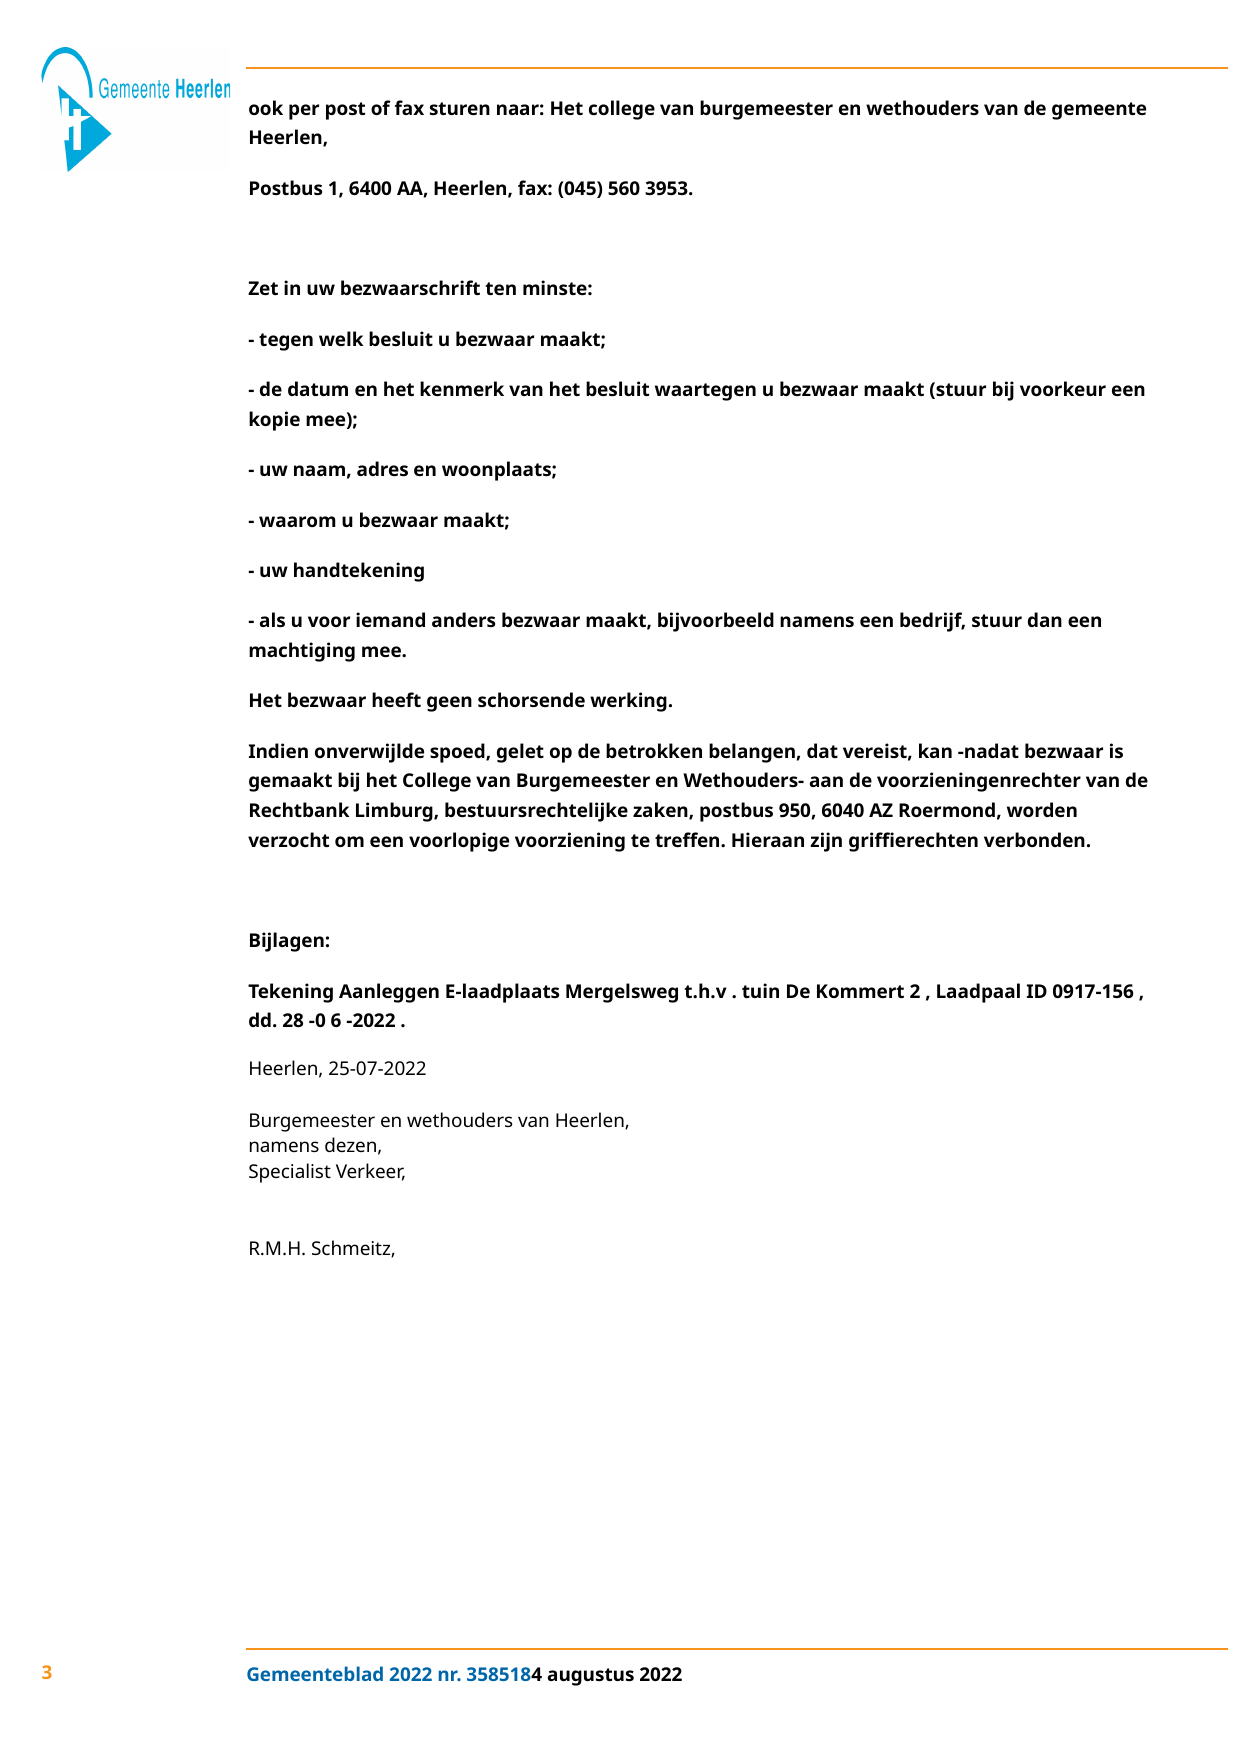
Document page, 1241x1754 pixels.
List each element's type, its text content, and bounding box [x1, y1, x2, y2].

text R.M.H. Schmeitz, [248, 1236, 1152, 1261]
picture [41, 47, 59, 70]
text Indien onverwijlde spoed, gelet op de betrokken belangen, dat vereist, kan -nadat bezwaar is gemaakt bij het College van Burgemeester en Wethouders- aan de voorzieningenrechter van de Rechtbank Limburg, bestuursrechtelijke zaken, postbus 950, 6040 AZ Roermond, worden verzocht om een voorlopige voorziening te treffen. Hieraan zijn griffierechten verbonden. [248, 738, 1152, 853]
text - uw handtekening [248, 557, 1152, 583]
text Burgemeester en wethouders van Heerlen, [248, 1107, 1152, 1133]
text Tekening Aanleggen E-laadplaats Mergelsweg t.h.v . tuin De Kommert 2 , Laadpaal ID 0917-156 , dd. 28 -0 6 -2022 . [248, 978, 1152, 1033]
text Postbus 1, 6400 AA, Heerlen, fax: (045) 560 3953. [248, 175, 1152, 201]
text Specialist Verkeer, [248, 1158, 1152, 1184]
text Heerlen, 25-07-2022 [248, 1056, 1152, 1081]
text ook per post of fax sturen naar: Het college van burgemeester en wethouders van de gemeente Heerlen, [248, 95, 1152, 150]
text - tegen welk besluit u bezwaar maakt; [248, 326, 1152, 352]
text Zet in uw bezwaarschrift ten minste: [248, 276, 1152, 301]
picture [41, 47, 231, 172]
text - waarom u bezwaar maakt; [248, 507, 1152, 533]
text namens dezen, [248, 1133, 1152, 1158]
text Het bezwaar heeft geen schorsende werking. [248, 688, 1152, 713]
text Bijlagen: [248, 928, 1152, 953]
text - als u voor iemand anders bezwaar maakt, bijvoorbeeld namens een bedrijf, stuur dan een machtiging mee. [248, 608, 1152, 663]
text - uw naam, adres en woonplaats; [248, 456, 1152, 482]
text - de datum en het kenmerk van het besluit waartegen u bezwaar maakt (stuur bij voorkeur een kopie mee); [248, 376, 1152, 432]
